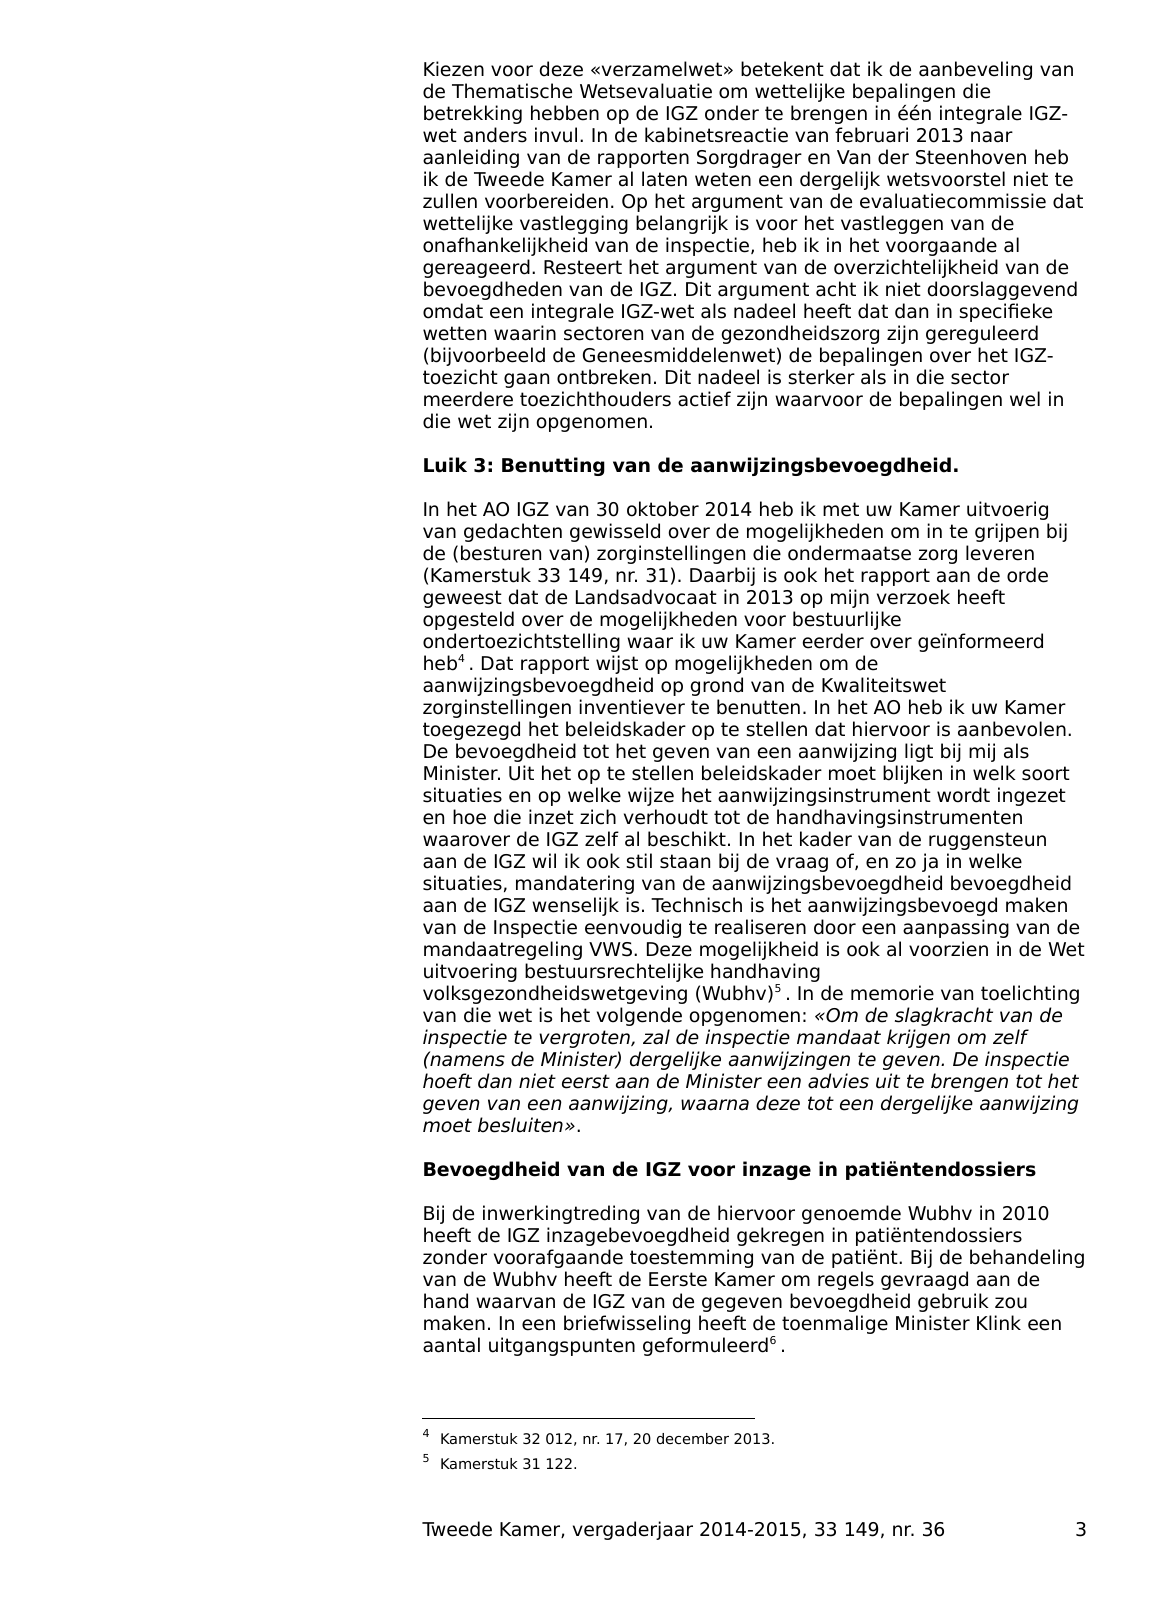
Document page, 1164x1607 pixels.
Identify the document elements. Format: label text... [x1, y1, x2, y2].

text Bij de inwerkingtreding van de hiervoor genoemde Wubhv in 2010 heeft de IGZ inzagebevoegdheid gekregen in patiëntendossiers zonder voorafgaande toestemming van de patiënt. Bij de behandeling van de Wubhv heeft de Eerste Kamer om regels gevraagd aan de hand waarvan de IGZ van de gegeven bevoegdheid gebruik zou maken. In een briefwisseling heeft de toenmalige Minister Klink een aantal uitgangspunten geformuleerd. [422, 1203, 1087, 1357]
text In het AO IGZ van 30 oktober 2014 heb ik met uw Kamer uitvoerig van gedachten gewisseld over de mogelijkheden om in te grijpen bij de (besturen van) zorginstellingen die ondermaatse zorg leveren (Kamerstuk 33 149, nr. 31). Daarbij is ook het rapport aan de orde geweest dat de Landsadvocaat in 2013 op mijn verzoek heeft opgesteld over de mogelijkheden voor bestuurlijke ondertoezichtstelling waar ik uw Kamer eerder over geïnformeerd heb. Dat rapport wijst op mogelijkheden om de aanwijzingsbevoegdheid op grond van de Kwaliteitswet zorginstellingen inventiever te benutten. In het AO heb ik uw Kamer toegezegd het beleidskader op te stellen dat hiervoor is aanbevolen. [422, 499, 1087, 741]
subtitle Bevoegdheid van de IGZ voor inzage in patiëntendossiers [422, 1159, 1087, 1181]
text Kamerstuk 32 012, nr. 17, 20 december 2013. [422, 1427, 1087, 1449]
text Kiezen voor deze «verzamelwet» betekent dat ik de aanbeveling van de Thematische Wetsevaluatie om wettelijke bepalingen die betrekking hebben op de IGZ onder te brengen in één integrale IGZ-wet anders invul. In de kabinetsreactie van februari 2013 naar aanleiding van de rapporten Sorgdrager en Van der Steenhoven heb ik de Tweede Kamer al laten weten een dergelijk wetsvoorstel niet te zullen voorbereiden. Op het argument van de evaluatiecommissie dat wettelijke vastlegging belangrijk is voor het vastleggen van de onafhankelijkheid van de inspectie, heb ik in het voorgaande al gereageerd. Resteert het argument van de overzichtelijkheid van de bevoegdheden van de IGZ. Dit argument acht ik niet doorslaggevend omdat een integrale IGZ-wet als nadeel heeft dat dan in specifieke wetten waarin sectoren van de gezondheidszorg zijn gereguleerd (bijvoorbeeld de Geneesmiddelenwet) de bepalingen over het IGZ-toezicht gaan ontbreken. Dit nadeel is sterker als in die sector meerdere toezichthouders actief zijn waarvoor de bepalingen wel in die wet zijn opgenomen. [422, 59, 1087, 433]
text Kamerstuk 31 122. [422, 1452, 1087, 1474]
text De bevoegdheid tot het geven van een aanwijzing ligt bij mij als Minister. Uit het op te stellen beleidskader moet blijken in welk soort situaties en op welke wijze het aanwijzingsinstrument wordt ingezet en hoe die inzet zich verhoudt tot de handhavingsinstrumenten waarover de IGZ zelf al beschikt. In het kader van de ruggensteun aan de IGZ wil ik ook stil staan bij de vraag of, en zo ja in welke situaties, mandatering van de aanwijzingsbevoegdheid bevoegdheid aan de IGZ wenselijk is. Technisch is het aanwijzingsbevoegd maken van de Inspectie eenvoudig te realiseren door een aanpassing van de mandaatregeling VWS. Deze mogelijkheid is ook al voorzien in de Wet uitvoering bestuursrechtelijke handhaving volksgezondheidswetgeving (Wubhv). In de memorie van toelichting van die wet is het volgende opgenomen: «Om de slagkracht van de inspectie te vergroten, zal de inspectie mandaat krijgen om zelf (namens de Minister) dergelijke aanwijzingen te geven. De inspectie hoeft dan niet eerst aan de Minister een advies uit te brengen tot het geven van een aanwijzing, waarna deze tot een dergelijke aanwijzing moet besluiten». [422, 741, 1087, 1136]
subtitle Luik 3: Benutting van de aanwijzingsbevoegdheid. [422, 455, 1087, 477]
